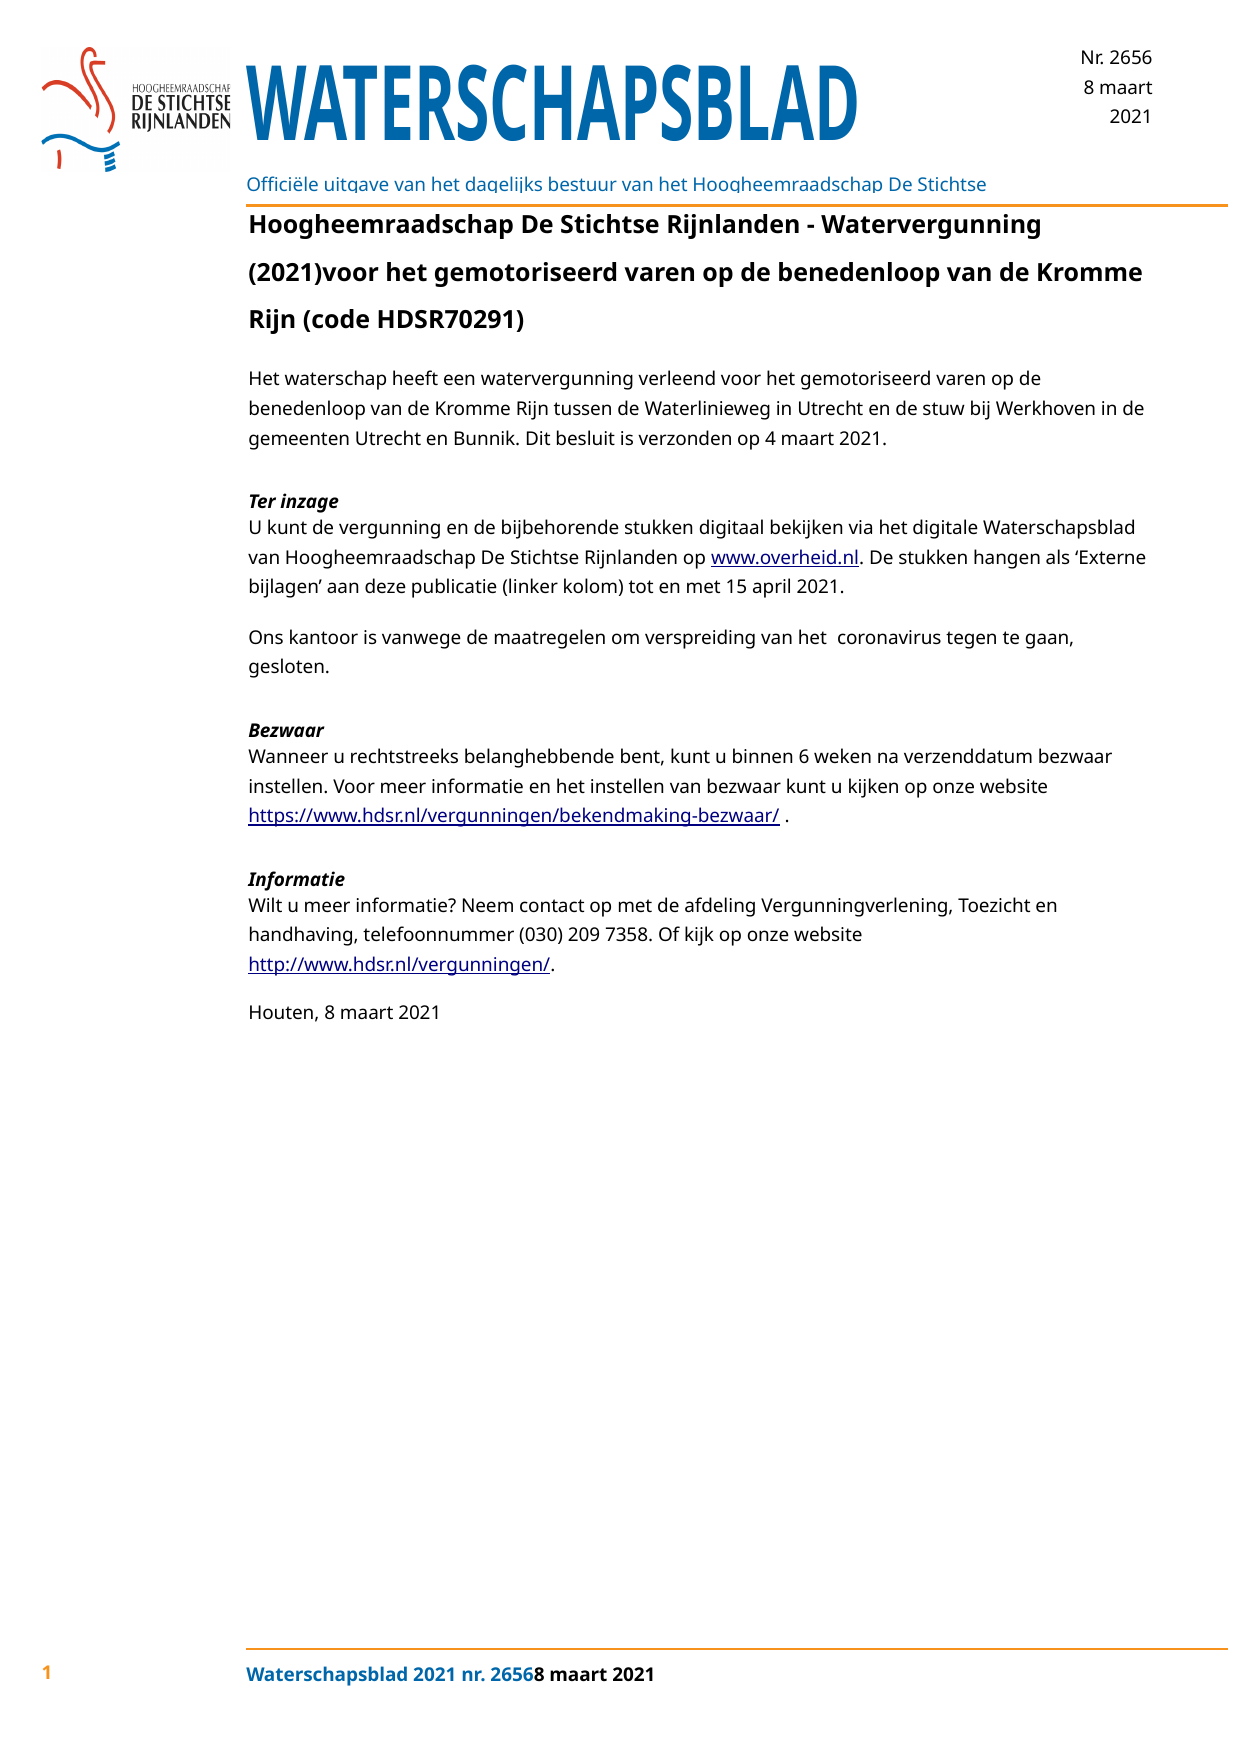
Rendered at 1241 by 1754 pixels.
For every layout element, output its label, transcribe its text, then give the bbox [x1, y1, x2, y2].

picture [41, 47, 231, 172]
text Informatie [248, 866, 1152, 892]
text Het waterschap heeft een watervergunning verleend voor het gemotoriseerd varen op de benedenloop van de Kromme Rijn tussen de Waterlinieweg in Utrecht en de stuw bij Werkhoven in de gemeenten Utrecht en Bunnik. Dit besluit is verzonden op 4 maart 2021. [248, 366, 1152, 450]
text Hoogheemraadschap De Stichtse Rijnlanden - Watervergunning (2021)voor het gemotoriseerd varen op de benedenloop van de Kromme Rijn (code HDSR70291) [248, 207, 1152, 336]
text U kunt de vergunning en de bijbehorende stukken digitaal bekijken via het digitale Waterschapsblad van Hoogheemraadschap De Stichtse Rijnlanden op www.overheid.nl. De stukken hangen als ‘Externe bijlagen’ aan deze publicatie (linker kolom) tot en met 15 april 2021. [248, 514, 1152, 599]
text Wilt u meer informatie? Neem contact op met de afdeling Vergunningverlening, Toezicht en handhaving, telefoonnummer (030) 209 7358. Of kijk op onze website http://www.hdsr.nl/vergunningen/. [248, 892, 1152, 977]
text Houten, 8 maart 2021 [248, 999, 1152, 1025]
text Bezwaar [248, 717, 1152, 743]
text Ons kantoor is vanwege de maatregelen om verspreiding van het coronavirus tegen te gaan, gesloten. [248, 624, 1152, 679]
text Ter inzage [248, 489, 1152, 514]
text Wanneer u rechtstreeks belanghebbende bent, kunt u binnen 6 weken na verzenddatum bezwaar instellen. Voor meer informatie en het instellen van bezwaar kunt u kijken op onze website https://www.hdsr.nl/vergunningen/bekendmaking-bezwaar/ . [248, 743, 1152, 828]
